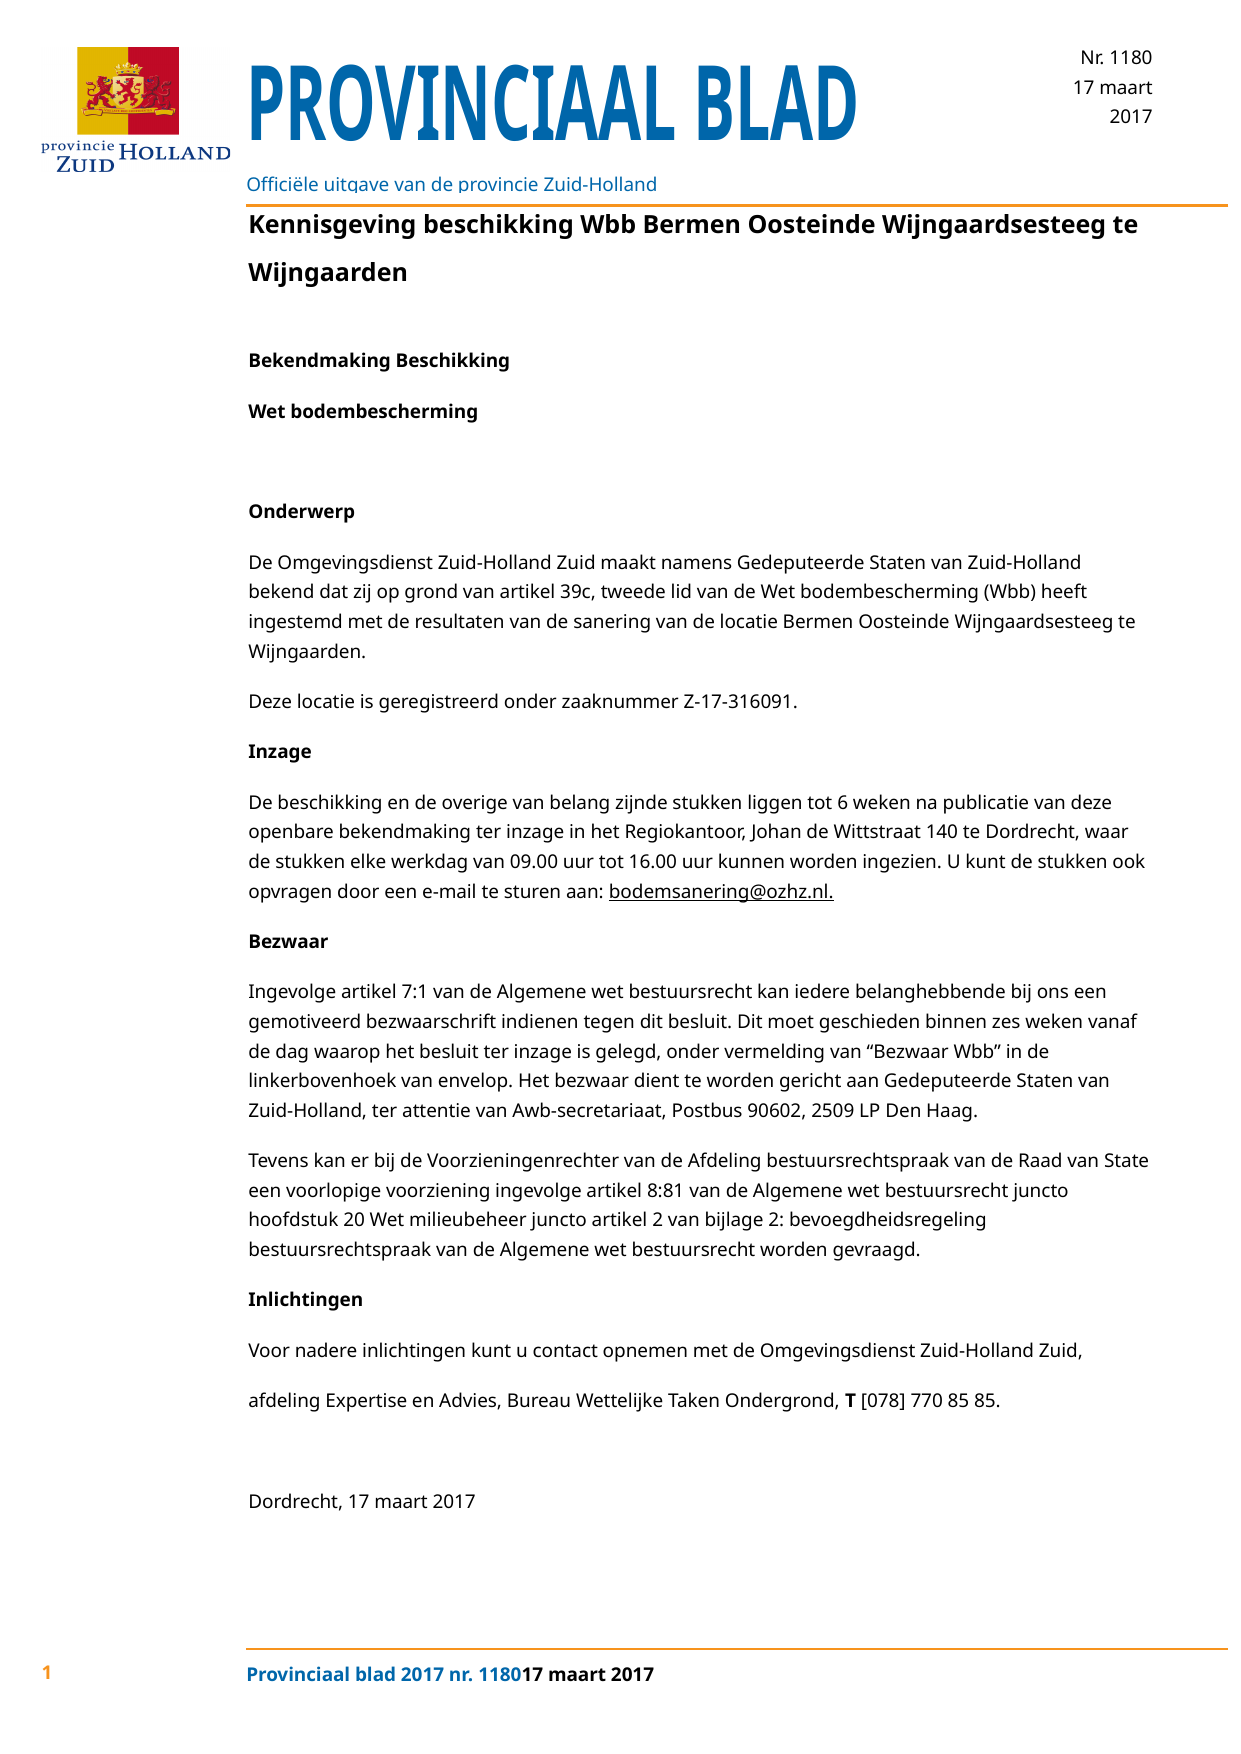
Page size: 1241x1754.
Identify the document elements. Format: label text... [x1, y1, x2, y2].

text Onderwerp [248, 499, 1152, 524]
text afdeling Expertise en Advies, Bureau Wettelijke Taken Ondergrond, T [078] 770 85 85. [248, 1387, 1152, 1413]
text Inzage [248, 739, 1152, 764]
text Wet bodembescherming [248, 398, 1152, 424]
text Tevens kan er bij de Voorzieningenrechter van de Afdeling bestuursrechtspraak van de Raad van State een voorlopige voorziening ingevolge artikel 8:81 van de Algemene wet bestuursrecht juncto hoofdstuk 20 Wet milieubeheer juncto artikel 2 van bijlage 2: bevoegdheidsregeling bestuursrechtspraak van de Algemene wet bestuursrecht worden gevraagd. [248, 1147, 1152, 1262]
text De Omgevingsdienst Zuid-Holland Zuid maakt namens Gedeputeerde Staten van Zuid-Holland bekend dat zij op grond van artikel 39c, tweede lid van de Wet bodembescherming (Wbb) heeft ingestemd met de resultaten van de sanering van de locatie Bermen Oosteinde Wijngaardsesteeg te Wijngaarden. [248, 549, 1152, 664]
text Bekendmaking Beschikking [248, 347, 1152, 373]
text Kennisgeving beschikking Wbb Bermen Oosteinde Wijngaardsesteeg te Wijngaarden [248, 207, 1152, 288]
text Voor nadere inlichtingen kunt u contact opnemen met de Omgevingsdienst Zuid-Holland Zuid, [248, 1337, 1152, 1363]
text Dordrecht, 17 maart 2017 [248, 1488, 1152, 1514]
picture [41, 47, 231, 172]
text Bezwaar [248, 928, 1152, 954]
text Ingevolge artikel 7:1 van de Algemene wet bestuursrecht kan iedere belanghebbende bij ons een gemotiveerd bezwaarschrift indienen tegen dit besluit. Dit moet geschieden binnen zes weken vanaf de dag waarop het besluit ter inzage is gelegd, onder vermelding van “Bezwaar Wbb” in de linkerbovenhoek van envelop. Het bezwaar dient te worden gericht aan Gedeputeerde Staten van Zuid-Holland, ter attentie van Awb-secretariaat, Postbus 90602, 2509 LP Den Haag. [248, 979, 1152, 1123]
text Inlichtingen [248, 1287, 1152, 1312]
text De beschikking en de overige van belang zijnde stukken liggen tot 6 weken na publicatie van deze openbare bekendmaking ter inzage in het Regiokantoor, Johan de Wittstraat 140 te Dordrecht, waar de stukken elke werkdag van 09.00 uur tot 16.00 uur kunnen worden ingezien. U kunt de stukken ook opvragen door een e-mail te sturen aan: bodemsanering@ozhz.nl. [248, 789, 1152, 904]
text Deze locatie is geregistreerd onder zaaknummer Z-17-316091. [248, 688, 1152, 714]
